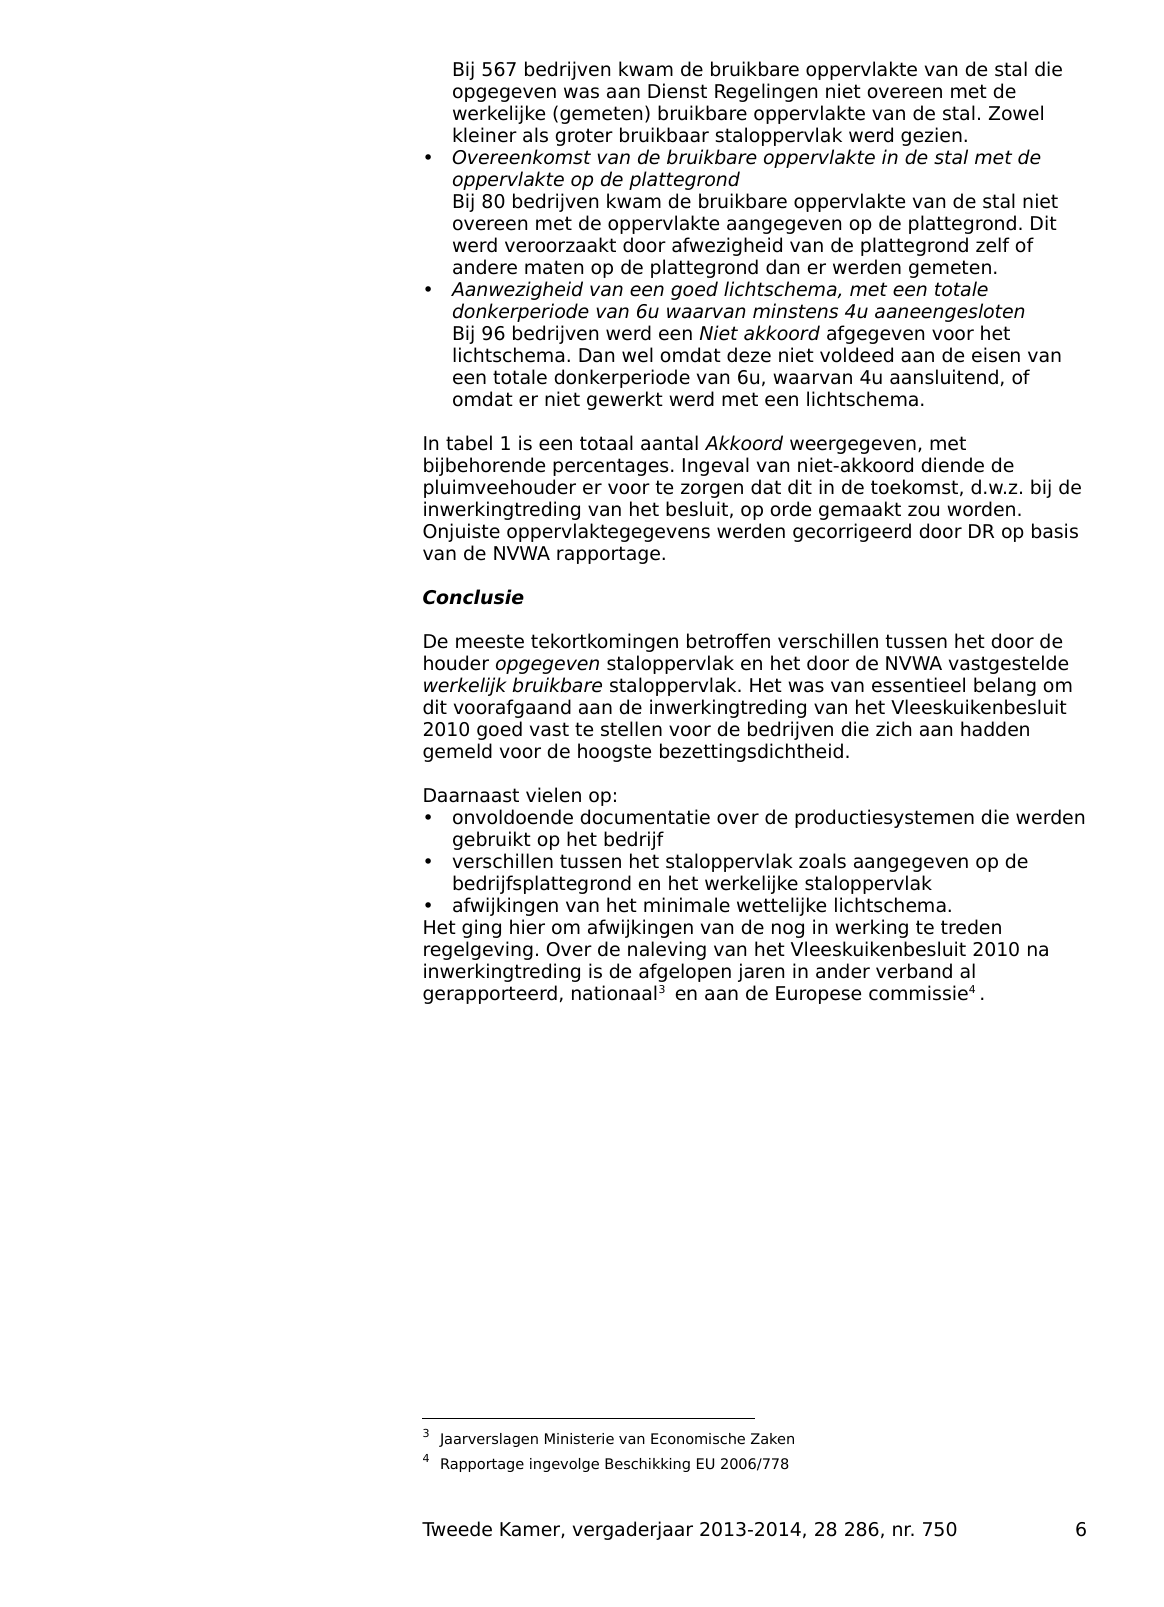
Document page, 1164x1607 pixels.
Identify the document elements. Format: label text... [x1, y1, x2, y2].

text Bij 80 bedrijven kwam de bruikbare oppervlakte van de stal niet overeen met de oppervlakte aangegeven op de plattegrond. Dit werd veroorzaakt door afwezigheid van de plattegrond zelf of andere maten op de plattegrond dan er werden gemeten. [452, 191, 1087, 279]
text • Overeenkomst van de bruikbare oppervlakte in de stal met de oppervlakte op de plattegrond [422, 147, 1087, 191]
text Jaarverslagen Ministerie van Economische Zaken [422, 1427, 1087, 1449]
text Bij 567 bedrijven kwam de bruikbare oppervlakte van de stal die opgegeven was aan Dienst Regelingen niet overeen met de werkelijke (gemeten) bruikbare oppervlakte van de stal. Zowel kleiner als groter bruikbaar staloppervlak werd gezien. [452, 59, 1087, 147]
text Het ging hier om afwijkingen van de nog in werking te treden regelgeving. Over de naleving van het Vleeskuikenbesluit 2010 na inwerkingtreding is de afgelopen jaren in ander verband al gerapporteerd, nationaal en aan de Europese commissie. [422, 917, 1087, 1005]
text • Aanwezigheid van een goed lichtschema, met een totale donkerperiode van 6u waarvan minstens 4u aaneengesloten [422, 279, 1087, 323]
text Rapportage ingevolge Beschikking EU 2006/778 [422, 1452, 1087, 1474]
text • verschillen tussen het staloppervlak zoals aangegeven op de bedrijfsplattegrond en het werkelijke staloppervlak [422, 851, 1087, 895]
text In tabel 1 is een totaal aantal Akkoord weergegeven, met bijbehorende percentages. Ingeval van niet-akkoord diende de pluimveehouder er voor te zorgen dat dit in de toekomst, d.w.z. bij de inwerkingtreding van het besluit, op orde gemaakt zou worden. Onjuiste oppervlaktegegevens werden gecorrigeerd door DR op basis van de NVWA rapportage. [422, 433, 1087, 565]
text Bij 96 bedrijven werd een Niet akkoord afgegeven voor het lichtschema. Dan wel omdat deze niet voldeed aan de eisen van een totale donkerperiode van 6u, waarvan 4u aansluitend, of omdat er niet gewerkt werd met een lichtschema. [452, 323, 1087, 411]
text Daarnaast vielen op: [422, 785, 1087, 807]
text • afwijkingen van het minimale wettelijke lichtschema. [422, 895, 1087, 917]
subtitle Conclusie [422, 587, 1087, 609]
text De meeste tekortkomingen betroffen verschillen tussen het door de houder opgegeven staloppervlak en het door de NVWA vastgestelde werkelijk bruikbare staloppervlak. Het was van essentieel belang om dit voorafgaand aan de inwerkingtreding van het Vleeskuikenbesluit 2010 goed vast te stellen voor de bedrijven die zich aan hadden gemeld voor de hoogste bezettingsdichtheid. [422, 631, 1087, 763]
text • onvoldoende documentatie over de productiesystemen die werden gebruikt op het bedrijf [422, 807, 1087, 851]
